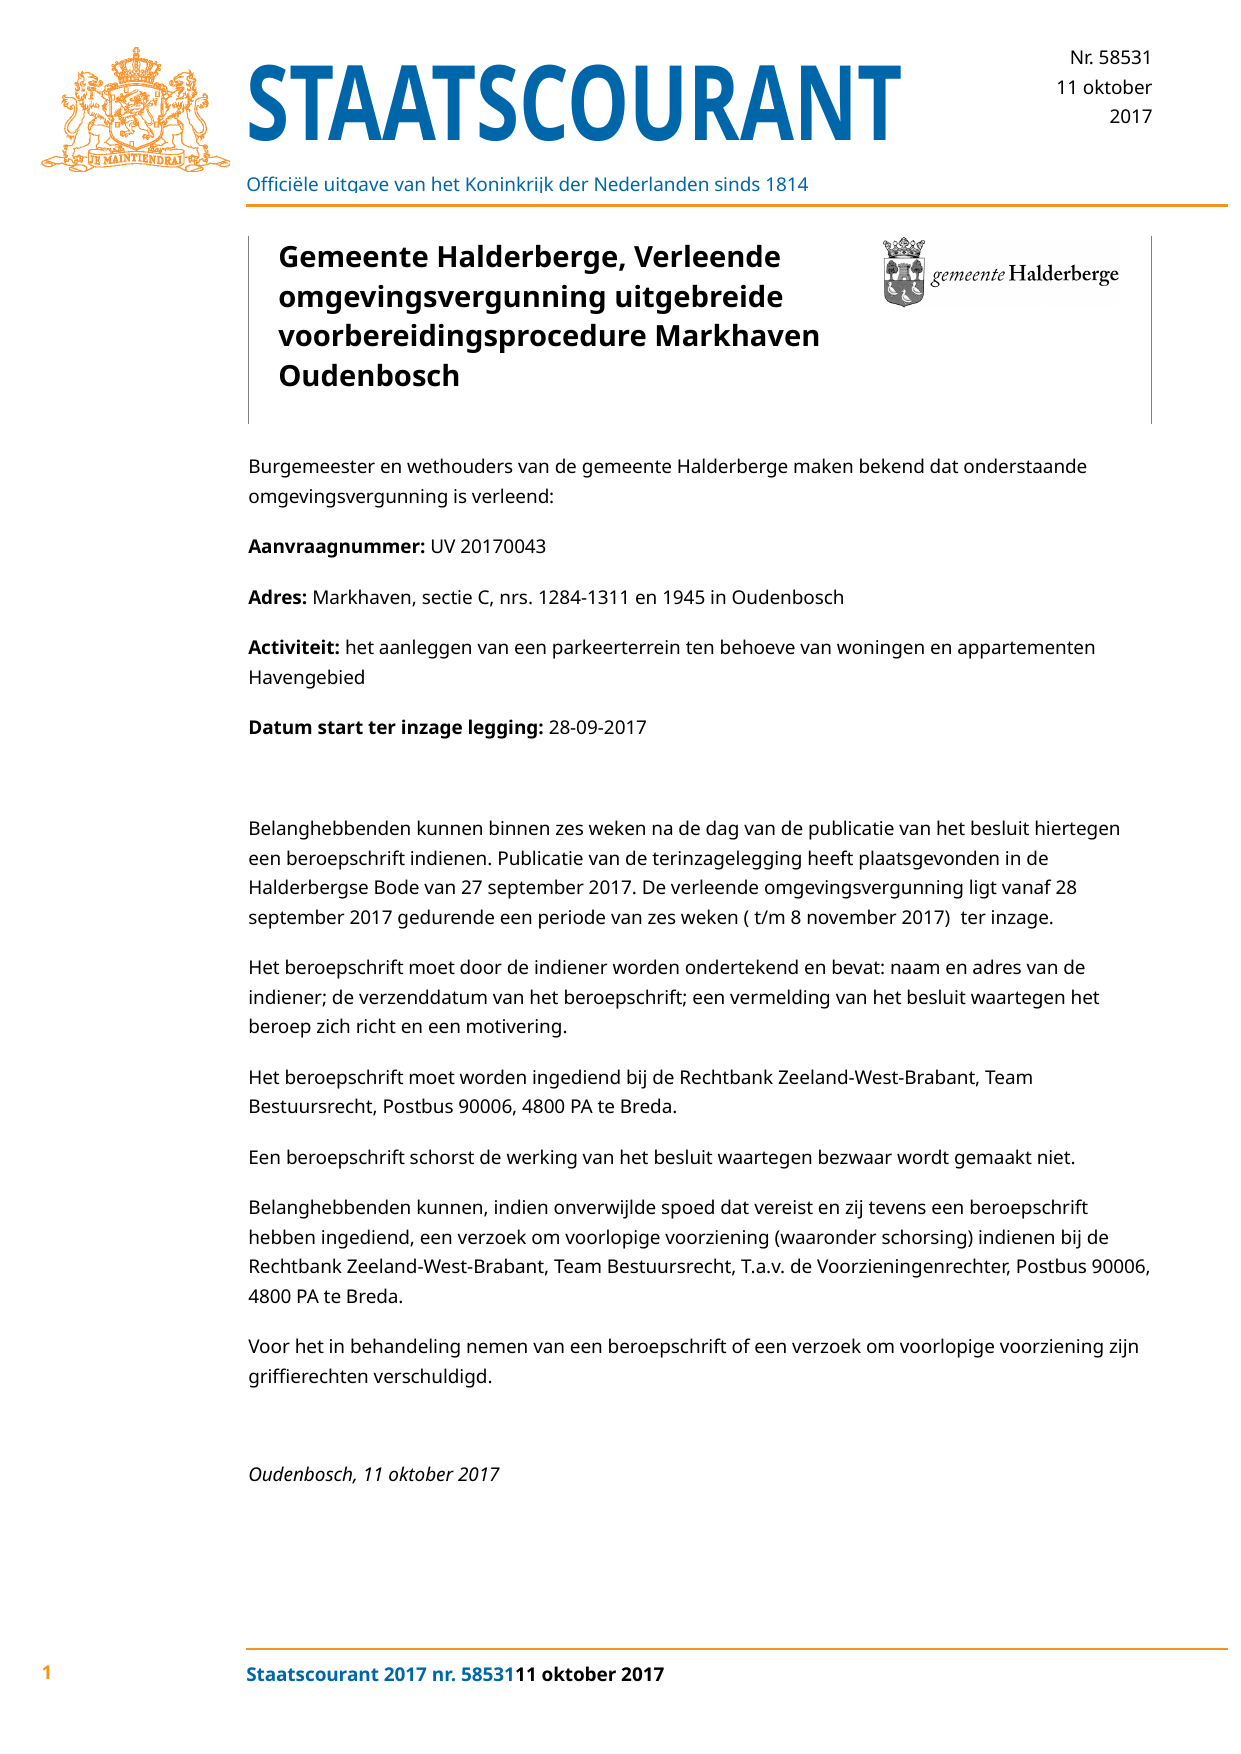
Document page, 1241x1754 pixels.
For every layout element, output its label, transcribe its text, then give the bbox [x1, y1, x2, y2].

text Het beroepschrift moet door de indiener worden ondertekend en bevat: naam en adres van de indiener; de verzenddatum van het beroepschrift; een vermelding van het besluit waartegen het beroep zich richt en een motivering. [248, 954, 1152, 1039]
text Activiteit: het aanleggen van een parkeerterrein ten behoeve van woningen en appartementen Havengebied [248, 634, 1152, 690]
table_header Gemeente Halderberge, Verleende omgevingsvergunning uitgebreide voorbereidingsprocedure Markhaven Oudenbosch [249, 236, 850, 424]
text Aanvraagnummer: UV 20170043 [248, 534, 1152, 559]
text Datum start ter inzage legging: 28-09-2017 [248, 714, 1152, 740]
text Adres: Markhaven, sectie C, nrs. 1284-1311 en 1945 in Oudenbosch [248, 584, 1152, 610]
table_header [850, 236, 1151, 424]
text Burgemeester en wethouders van de gemeente Halderberge maken bekend dat onderstaande omgevingsvergunning is verleend: [248, 454, 1152, 509]
picture [41, 47, 231, 172]
text Belanghebbenden kunnen, indien onverwijlde spoed dat vereist en zij tevens een beroepschrift hebben ingediend, een verzoek om voorlopige voorziening (waaronder schorsing) indienen bij de Rechtbank Zeeland-West-Brabant, Team Bestuursrecht, T.a.v. de Voorzieningenrechter, Postbus 90006, 4800 PA te Breda. [248, 1194, 1152, 1309]
text Voor het in behandeling nemen van een beroepschrift of een verzoek om voorlopige voorziening zijn griffierechten verschuldigd. [248, 1334, 1152, 1389]
text Een beroepschrift schorst de werking van het besluit waartegen bezwaar wordt gemaakt niet. [248, 1144, 1152, 1170]
text Het beroepschrift moet worden ingediend bij de Rechtbank Zeeland-West-Brabant, Team Bestuursrecht, Postbus 90006, 4800 PA te Breda. [248, 1064, 1152, 1119]
text Oudenbosch, 11 oktober 2017 [248, 1461, 1152, 1487]
picture [882, 236, 1119, 308]
text Belanghebbenden kunnen binnen zes weken na de dag van de publicatie van het besluit hiertegen een beroepschrift indienen. Publicatie van de terinzagelegging heeft plaatsgevonden in de Halderbergse Bode van 27 september 2017. De verleende omgevingsvergunning ligt vanaf 28 september 2017 gedurende een periode van zes weken ( t/m 8 november 2017) ter inzage. [248, 815, 1152, 930]
